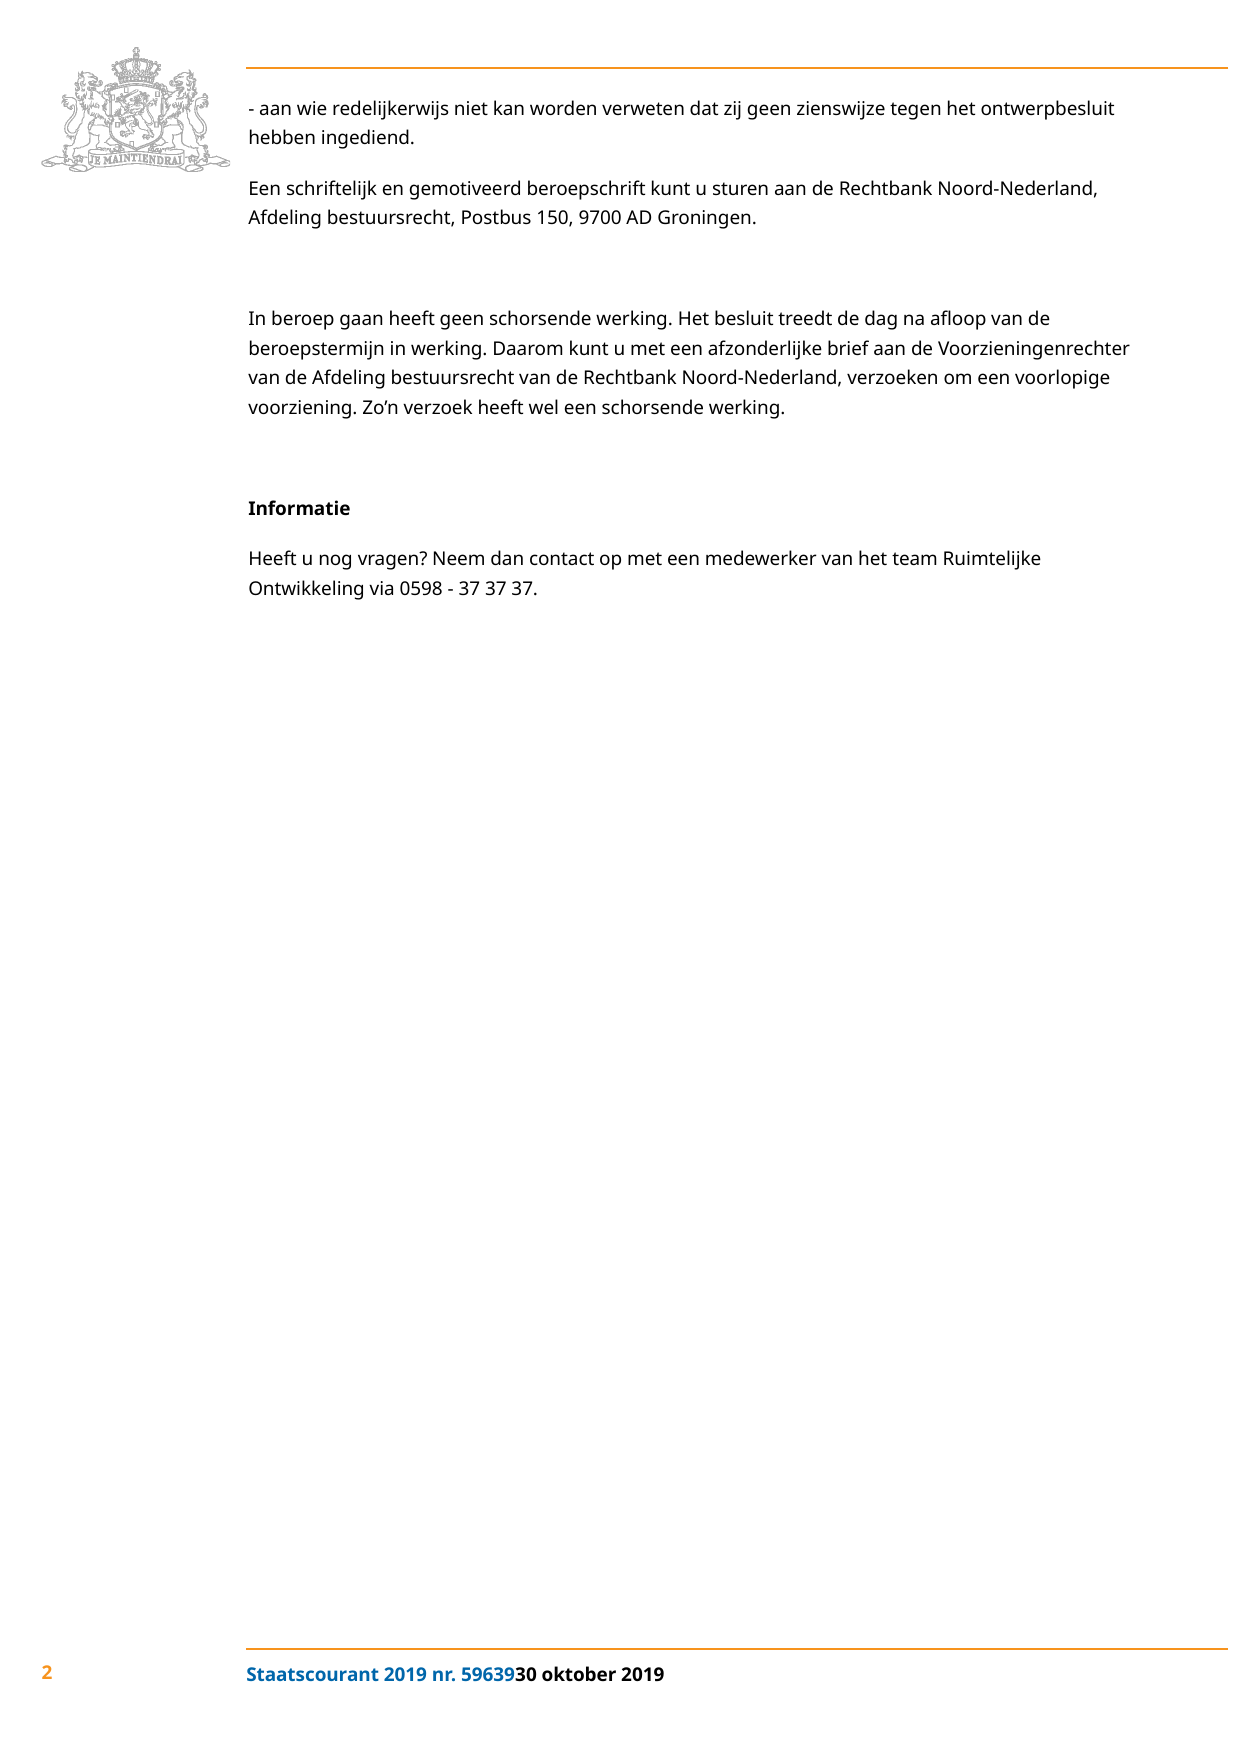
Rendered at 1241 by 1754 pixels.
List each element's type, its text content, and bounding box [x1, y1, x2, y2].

text In beroep gaan heeft geen schorsende werking. Het besluit treedt de dag na afloop van de beroepstermijn in werking. Daarom kunt u met een afzonderlijke brief aan de Voorzieningenrechter van de Afdeling bestuursrecht van de Rechtbank Noord-Nederland, verzoeken om een voorlopige voorziening. Zo’n verzoek heeft wel een schorsende werking. [248, 305, 1152, 420]
text Informatie [248, 495, 1152, 521]
picture [41, 47, 231, 172]
text - aan wie redelijkerwijs niet kan worden verweten dat zij geen zienswijze tegen het ontwerpbesluit hebben ingediend. [248, 95, 1152, 150]
text Heeft u nog vragen? Neem dan contact op met een medewerker van het team Ruimtelijke Ontwikkeling via 0598 - 37 37 37. [248, 545, 1152, 601]
text Een schriftelijk en gemotiveerd beroepschrift kunt u sturen aan de Rechtbank Noord-Nederland, Afdeling bestuursrecht, Postbus 150, 9700 AD Groningen. [248, 175, 1152, 230]
